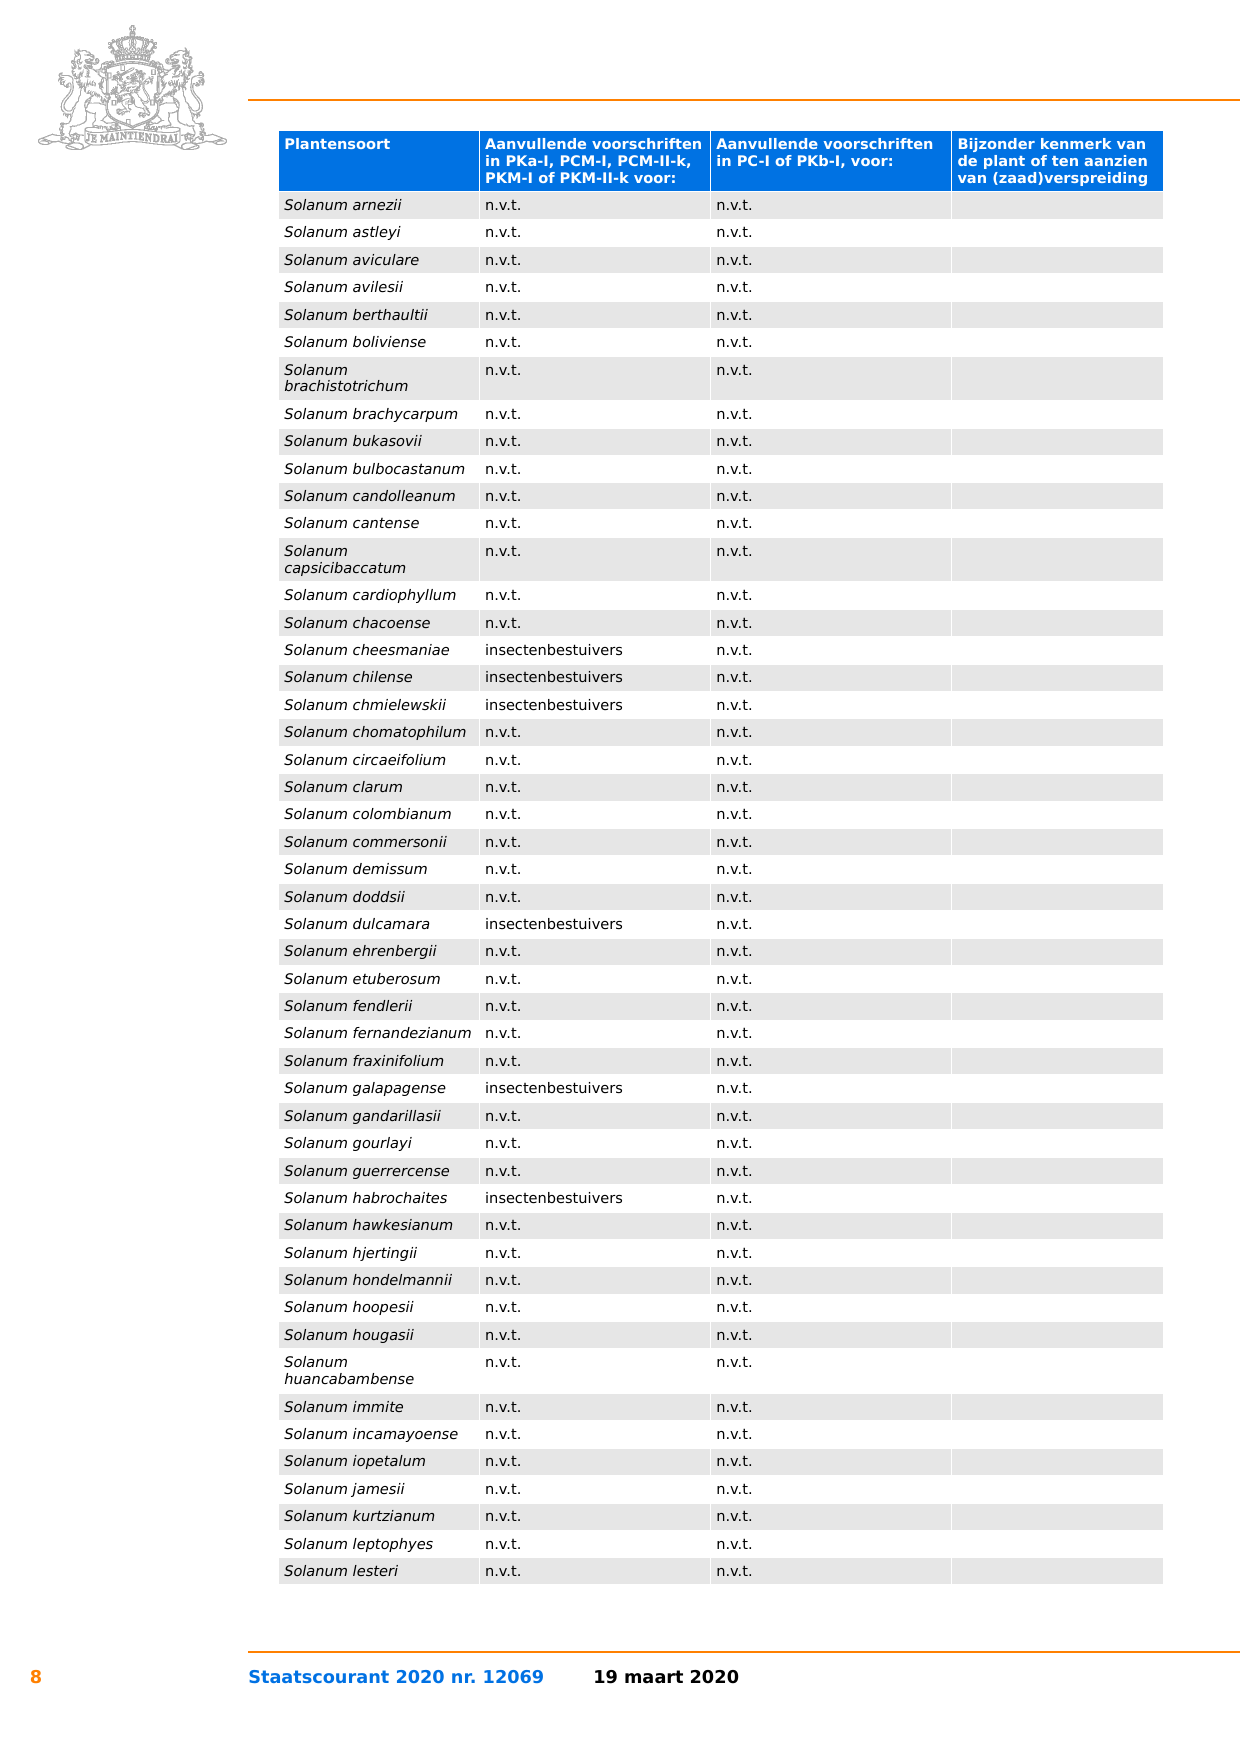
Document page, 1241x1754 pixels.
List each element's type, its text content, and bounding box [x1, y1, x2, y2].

table_cell n.v.t. [711, 429, 951, 455]
table_cell n.v.t. [480, 429, 710, 455]
table_cell Solanum iopetalum [279, 1449, 479, 1475]
table_cell Solanum bulbocastanum [279, 456, 479, 482]
table_cell [952, 719, 1163, 746]
table_cell [952, 993, 1163, 1020]
table_cell n.v.t. [711, 401, 951, 427]
table_cell Solanum gourlayi [279, 1130, 479, 1157]
table_cell n.v.t. [711, 511, 951, 537]
table_cell [952, 401, 1163, 427]
table_cell n.v.t. [480, 1449, 710, 1475]
table_cell n.v.t. [480, 1531, 710, 1557]
table_cell [952, 275, 1163, 301]
table_cell n.v.t. [711, 856, 951, 883]
table_cell [952, 939, 1163, 965]
table_cell [952, 637, 1163, 663]
table_cell [952, 1449, 1163, 1475]
table_cell insectenbestuivers [480, 637, 710, 663]
table_cell n.v.t. [480, 1103, 710, 1129]
table_cell n.v.t. [480, 1267, 710, 1294]
table_cell [952, 884, 1163, 910]
table_cell insectenbestuivers [480, 911, 710, 937]
table_cell Solanum ehrenbergii [279, 939, 479, 965]
table_cell Solanum etuberosum [279, 966, 479, 992]
table_cell [952, 829, 1163, 855]
table_cell n.v.t. [711, 774, 951, 801]
table_cell Solanum brachistotrichum [279, 357, 479, 400]
table_cell n.v.t. [480, 802, 710, 828]
table_cell n.v.t. [480, 275, 710, 301]
table_cell n.v.t. [480, 1322, 710, 1348]
table_cell n.v.t. [480, 829, 710, 855]
table_cell Solanum hoopesii [279, 1295, 479, 1321]
table_cell n.v.t. [480, 583, 710, 609]
table_cell Solanum huancabambense [279, 1350, 479, 1393]
table_cell Solanum brachycarpum [279, 401, 479, 427]
table_cell Solanum cantense [279, 511, 479, 537]
table_cell [952, 802, 1163, 828]
table_header Plantensoort [279, 131, 479, 191]
table_cell n.v.t. [480, 1350, 710, 1393]
table_cell [952, 692, 1163, 718]
table_cell [952, 774, 1163, 801]
table_cell Solanum capsicibaccatum [279, 538, 479, 581]
table_cell Solanum dulcamara [279, 911, 479, 937]
table_cell n.v.t. [480, 1213, 710, 1239]
table_cell Solanum arnezii [279, 192, 479, 219]
table_cell [952, 1158, 1163, 1184]
table_cell n.v.t. [711, 456, 951, 482]
table_cell Solanum hougasii [279, 1322, 479, 1348]
table_cell Solanum clarum [279, 774, 479, 801]
table_cell n.v.t. [480, 511, 710, 537]
table_cell n.v.t. [480, 1421, 710, 1448]
table_cell Solanum chacoense [279, 610, 479, 636]
table_cell insectenbestuivers [480, 1076, 710, 1102]
table_cell n.v.t. [480, 1394, 710, 1420]
table_cell n.v.t. [711, 1295, 951, 1321]
table_cell Solanum candolleanum [279, 483, 479, 509]
table_cell Solanum cheesmaniae [279, 637, 479, 663]
table_cell [952, 1076, 1163, 1102]
table_cell n.v.t. [480, 220, 710, 246]
table_cell [952, 665, 1163, 691]
table_cell Solanum habrochaites [279, 1185, 479, 1211]
table_cell [952, 1213, 1163, 1239]
table_cell [952, 220, 1163, 246]
table_cell [952, 1185, 1163, 1211]
table_cell n.v.t. [711, 583, 951, 609]
table_cell n.v.t. [711, 1476, 951, 1502]
table_cell n.v.t. [480, 719, 710, 746]
table_cell n.v.t. [711, 1103, 951, 1129]
table_cell Solanum lesteri [279, 1558, 479, 1584]
table_cell Solanum jamesii [279, 1476, 479, 1502]
table_cell n.v.t. [480, 538, 710, 581]
table_cell Solanum incamayoense [279, 1421, 479, 1448]
table_header Aanvullende voorschriften in PC-I of PKb-I, voor: [711, 131, 951, 191]
table_cell n.v.t. [480, 1048, 710, 1074]
table_cell n.v.t. [480, 192, 710, 219]
table_cell n.v.t. [711, 966, 951, 992]
table_cell n.v.t. [711, 692, 951, 718]
table_cell [952, 1421, 1163, 1448]
table_cell n.v.t. [711, 247, 951, 273]
table_cell n.v.t. [480, 1240, 710, 1266]
table_cell [952, 1240, 1163, 1266]
table_cell Solanum commersonii [279, 829, 479, 855]
table_cell Solanum hondelmannii [279, 1267, 479, 1294]
table_cell n.v.t. [711, 1350, 951, 1393]
table_cell Solanum guerrercense [279, 1158, 479, 1184]
table_cell [952, 856, 1163, 883]
table_cell [952, 911, 1163, 937]
table_cell n.v.t. [480, 483, 710, 509]
table_cell [952, 1103, 1163, 1129]
table_cell n.v.t. [480, 247, 710, 273]
table_cell n.v.t. [711, 911, 951, 937]
table_cell n.v.t. [711, 1213, 951, 1239]
table_cell n.v.t. [711, 1185, 951, 1211]
table_cell Solanum colombianum [279, 802, 479, 828]
table_cell n.v.t. [480, 1558, 710, 1584]
table_cell n.v.t. [480, 774, 710, 801]
table_cell n.v.t. [480, 1504, 710, 1530]
table_cell n.v.t. [711, 1076, 951, 1102]
table_cell n.v.t. [480, 610, 710, 636]
table_cell insectenbestuivers [480, 665, 710, 691]
table_cell [952, 1322, 1163, 1348]
table_cell n.v.t. [711, 1158, 951, 1184]
table_cell n.v.t. [711, 719, 951, 746]
table_cell n.v.t. [480, 1476, 710, 1502]
table_cell n.v.t. [480, 884, 710, 910]
table_cell [952, 511, 1163, 537]
table_cell n.v.t. [711, 829, 951, 855]
table_cell [952, 538, 1163, 581]
table_cell Solanum bukasovii [279, 429, 479, 455]
table_cell n.v.t. [711, 1240, 951, 1266]
table_cell n.v.t. [480, 856, 710, 883]
table_cell Solanum hawkesianum [279, 1213, 479, 1239]
table_cell [952, 1531, 1163, 1557]
table_cell Solanum aviculare [279, 247, 479, 273]
table_cell n.v.t. [711, 610, 951, 636]
table_cell Solanum immite [279, 1394, 479, 1420]
table_cell n.v.t. [711, 747, 951, 773]
table_cell [952, 247, 1163, 273]
table_cell n.v.t. [480, 456, 710, 482]
table_cell [952, 1267, 1163, 1294]
table_cell n.v.t. [480, 747, 710, 773]
table_cell Solanum astleyi [279, 220, 479, 246]
table_cell n.v.t. [711, 1048, 951, 1074]
table_cell n.v.t. [711, 939, 951, 965]
table_cell [952, 456, 1163, 482]
table_cell [952, 1130, 1163, 1157]
table_cell [952, 302, 1163, 328]
table_cell [952, 966, 1163, 992]
table_cell n.v.t. [711, 275, 951, 301]
table_cell n.v.t. [711, 1130, 951, 1157]
table_cell [952, 1350, 1163, 1393]
table_cell insectenbestuivers [480, 1185, 710, 1211]
table_cell [952, 192, 1163, 219]
table_cell n.v.t. [480, 993, 710, 1020]
table_cell Solanum leptophyes [279, 1531, 479, 1557]
table_cell Solanum doddsii [279, 884, 479, 910]
table_cell n.v.t. [711, 538, 951, 581]
table_cell n.v.t. [480, 401, 710, 427]
table_cell n.v.t. [711, 1558, 951, 1584]
table_cell n.v.t. [711, 1531, 951, 1557]
table_cell Solanum fernandezianum [279, 1021, 479, 1047]
table_cell [952, 1476, 1163, 1502]
table_cell [952, 329, 1163, 356]
table_cell Solanum boliviense [279, 329, 479, 356]
table_cell n.v.t. [711, 192, 951, 219]
table_cell n.v.t. [480, 1130, 710, 1157]
table_cell n.v.t. [711, 220, 951, 246]
table_cell n.v.t. [711, 1421, 951, 1448]
table_cell Solanum berthaultii [279, 302, 479, 328]
table_cell [952, 610, 1163, 636]
table_cell n.v.t. [711, 637, 951, 663]
table_header Aanvullende voorschriften in PKa-I, PCM-I, PCM-II-k, PKM-I of PKM-II-k voor: [480, 131, 710, 191]
table_cell [952, 1394, 1163, 1420]
table_cell Solanum demissum [279, 856, 479, 883]
table_cell n.v.t. [711, 1021, 951, 1047]
table_cell n.v.t. [711, 357, 951, 400]
table_cell [952, 357, 1163, 400]
table_cell Solanum hjertingii [279, 1240, 479, 1266]
table_cell Solanum fraxinifolium [279, 1048, 479, 1074]
table_cell n.v.t. [480, 1295, 710, 1321]
table_cell [952, 429, 1163, 455]
table_cell n.v.t. [711, 1449, 951, 1475]
table_cell [952, 1021, 1163, 1047]
table_cell n.v.t. [711, 302, 951, 328]
table_cell Solanum fendlerii [279, 993, 479, 1020]
table_cell [952, 483, 1163, 509]
table_cell n.v.t. [480, 939, 710, 965]
picture [38, 25, 227, 150]
table_cell Solanum galapagense [279, 1076, 479, 1102]
table_cell Solanum gandarillasii [279, 1103, 479, 1129]
table_cell insectenbestuivers [480, 692, 710, 718]
table_cell n.v.t. [480, 329, 710, 356]
table_cell n.v.t. [480, 1158, 710, 1184]
table_cell n.v.t. [480, 302, 710, 328]
table_cell [952, 747, 1163, 773]
table_cell n.v.t. [711, 329, 951, 356]
table_cell n.v.t. [711, 1394, 951, 1420]
table_cell n.v.t. [480, 357, 710, 400]
table_cell [952, 1504, 1163, 1530]
table_cell n.v.t. [711, 1504, 951, 1530]
table_cell [952, 583, 1163, 609]
table_cell Solanum circaeifolium [279, 747, 479, 773]
table_cell [952, 1295, 1163, 1321]
table_cell Solanum chmielewskii [279, 692, 479, 718]
table_cell Solanum avilesii [279, 275, 479, 301]
table_cell n.v.t. [711, 1322, 951, 1348]
table_cell [952, 1048, 1163, 1074]
table_cell Solanum chilense [279, 665, 479, 691]
table_cell n.v.t. [711, 665, 951, 691]
table_cell n.v.t. [711, 1267, 951, 1294]
table_cell n.v.t. [480, 966, 710, 992]
table_header Bijzonder kenmerk van de plant of ten aanzien van (zaad)verspreiding [952, 131, 1163, 191]
table_cell n.v.t. [711, 802, 951, 828]
table_cell n.v.t. [480, 1021, 710, 1047]
table_cell n.v.t. [711, 884, 951, 910]
table_cell Solanum kurtzianum [279, 1504, 479, 1530]
table_cell n.v.t. [711, 483, 951, 509]
table_cell Solanum cardiophyllum [279, 583, 479, 609]
table_cell n.v.t. [711, 993, 951, 1020]
table_cell Solanum chomatophilum [279, 719, 479, 746]
table_cell [952, 1558, 1163, 1584]
